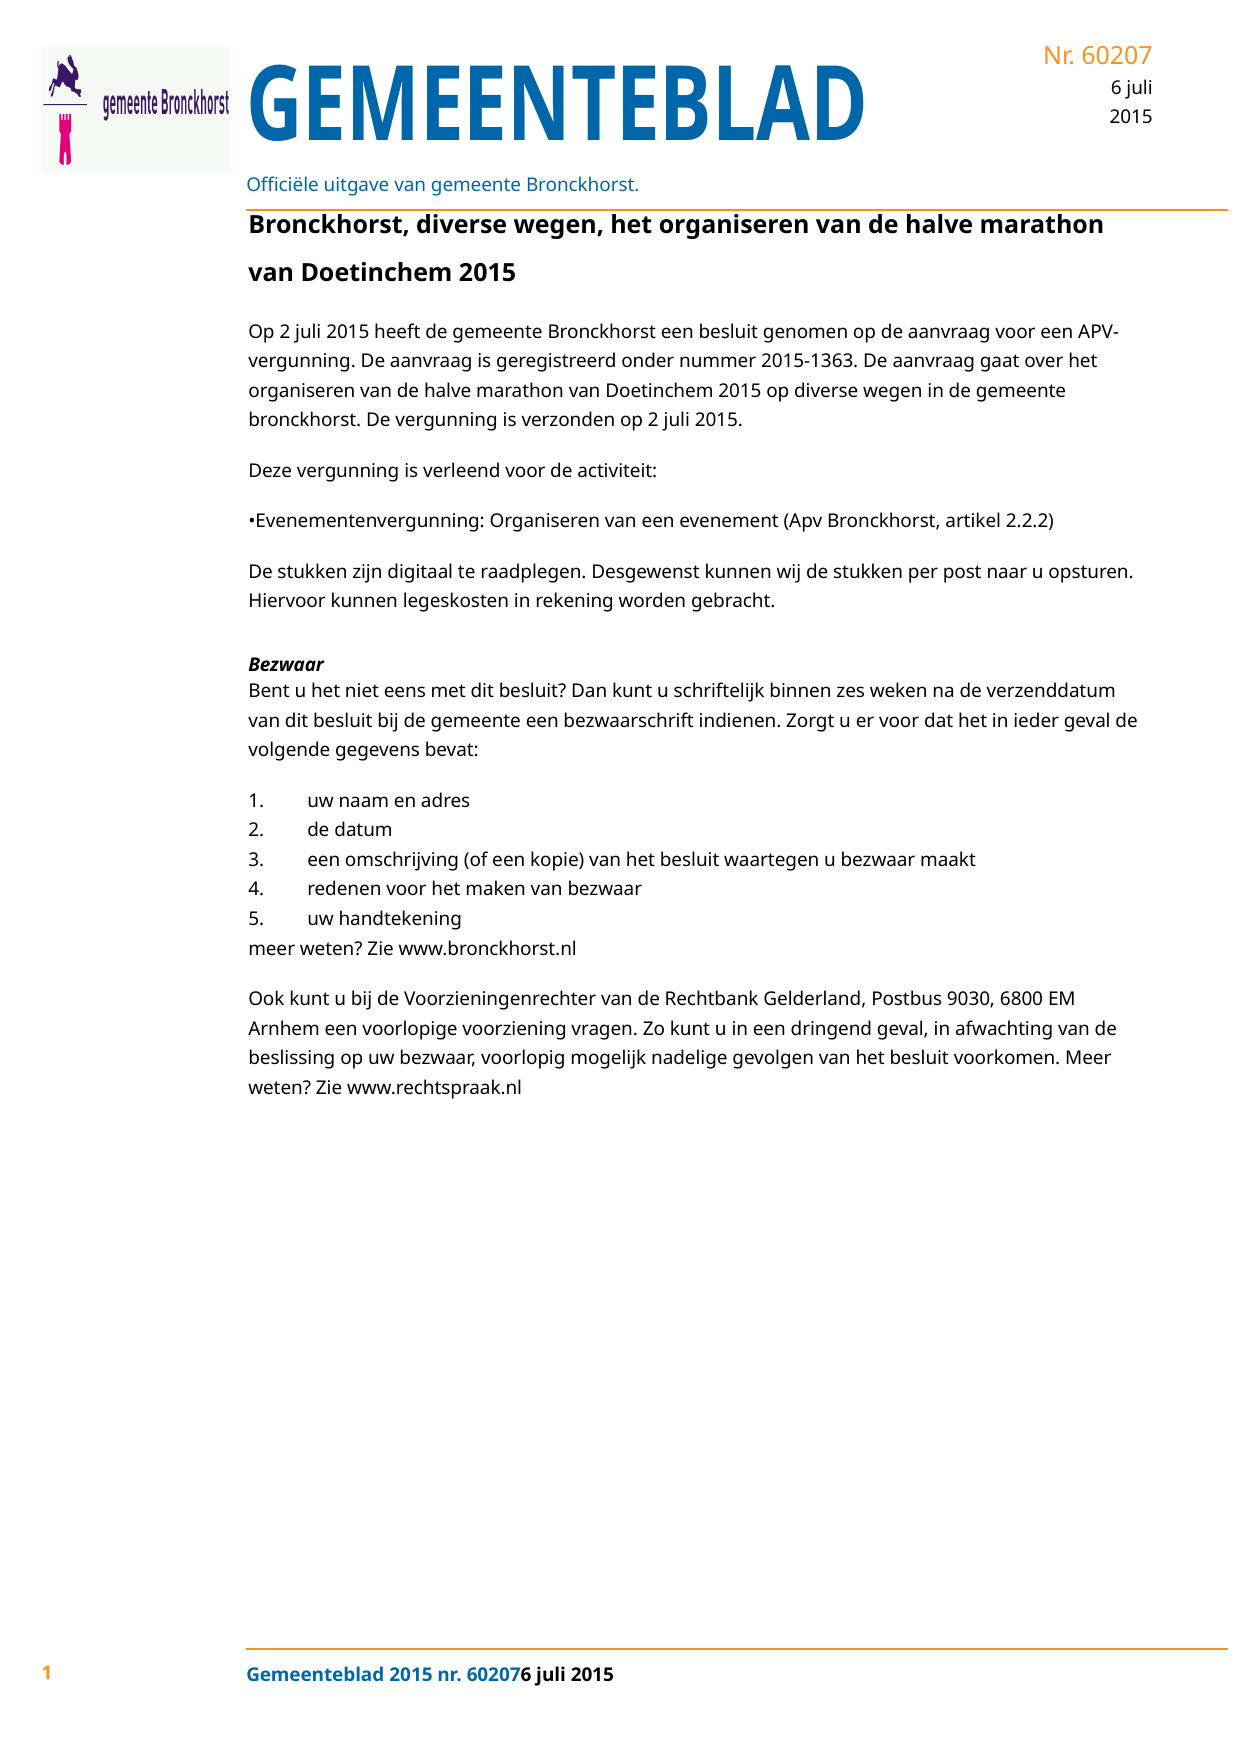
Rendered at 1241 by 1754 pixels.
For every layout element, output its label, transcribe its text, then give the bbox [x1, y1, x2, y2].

text Bezwaar [248, 651, 1152, 677]
text Op 2 juli 2015 heeft de gemeente Bronckhorst een besluit genomen op de aanvraag voor een APV-vergunning. De aanvraag is geregistreerd onder nummer 2015-1363. De aanvraag gaat over het organiseren van de halve marathon van Doetinchem 2015 op diverse wegen in de gemeente bronckhorst. De vergunning is verzonden op 2 juli 2015. [248, 318, 1152, 432]
picture [41, 47, 231, 172]
list een omschrijving (of een kopie) van het besluit waartegen u bezwaar maakt [248, 846, 1152, 872]
text •Evenementenvergunning: Organiseren van een evenement (Apv Bronckhorst, artikel 2.2.2) [248, 507, 1152, 533]
list redenen voor het maken van bezwaar [248, 876, 1152, 901]
list de datum [248, 816, 1152, 842]
text Ook kunt u bij de Voorzieningenrechter van de Rechtbank Gelderland, Postbus 9030, 6800 EM Arnhem een voorlopige voorziening vragen. Zo kunt u in een dringend geval, in afwachting van de beslissing op uw bezwaar, voorlopig mogelijk nadelige gevolgen van het besluit voorkomen. Meer weten? Zie www.rechtspraak.nl [248, 985, 1152, 1099]
text meer weten? Zie www.bronckhorst.nl [248, 935, 1152, 960]
list uw naam en adres [248, 787, 1152, 812]
text Bent u het niet eens met dit besluit? Dan kunt u schriftelijk binnen zes weken na de verzenddatum van dit besluit bij de gemeente een bezwaarschrift indienen. Zorgt u er voor dat het in ieder geval de volgende gegevens bevat: [248, 677, 1152, 762]
text Bronckhorst, diverse wegen, het organiseren van de halve marathon van Doetinchem 2015 [248, 211, 1152, 288]
text Deze vergunning is verleend voor de activiteit: [248, 457, 1152, 483]
text De stukken zijn digitaal te raadplegen. Desgewenst kunnen wij de stukken per post naar u opsturen. Hiervoor kunnen legeskosten in rekening worden gebracht. [248, 558, 1152, 613]
list uw handtekening [248, 905, 1152, 931]
